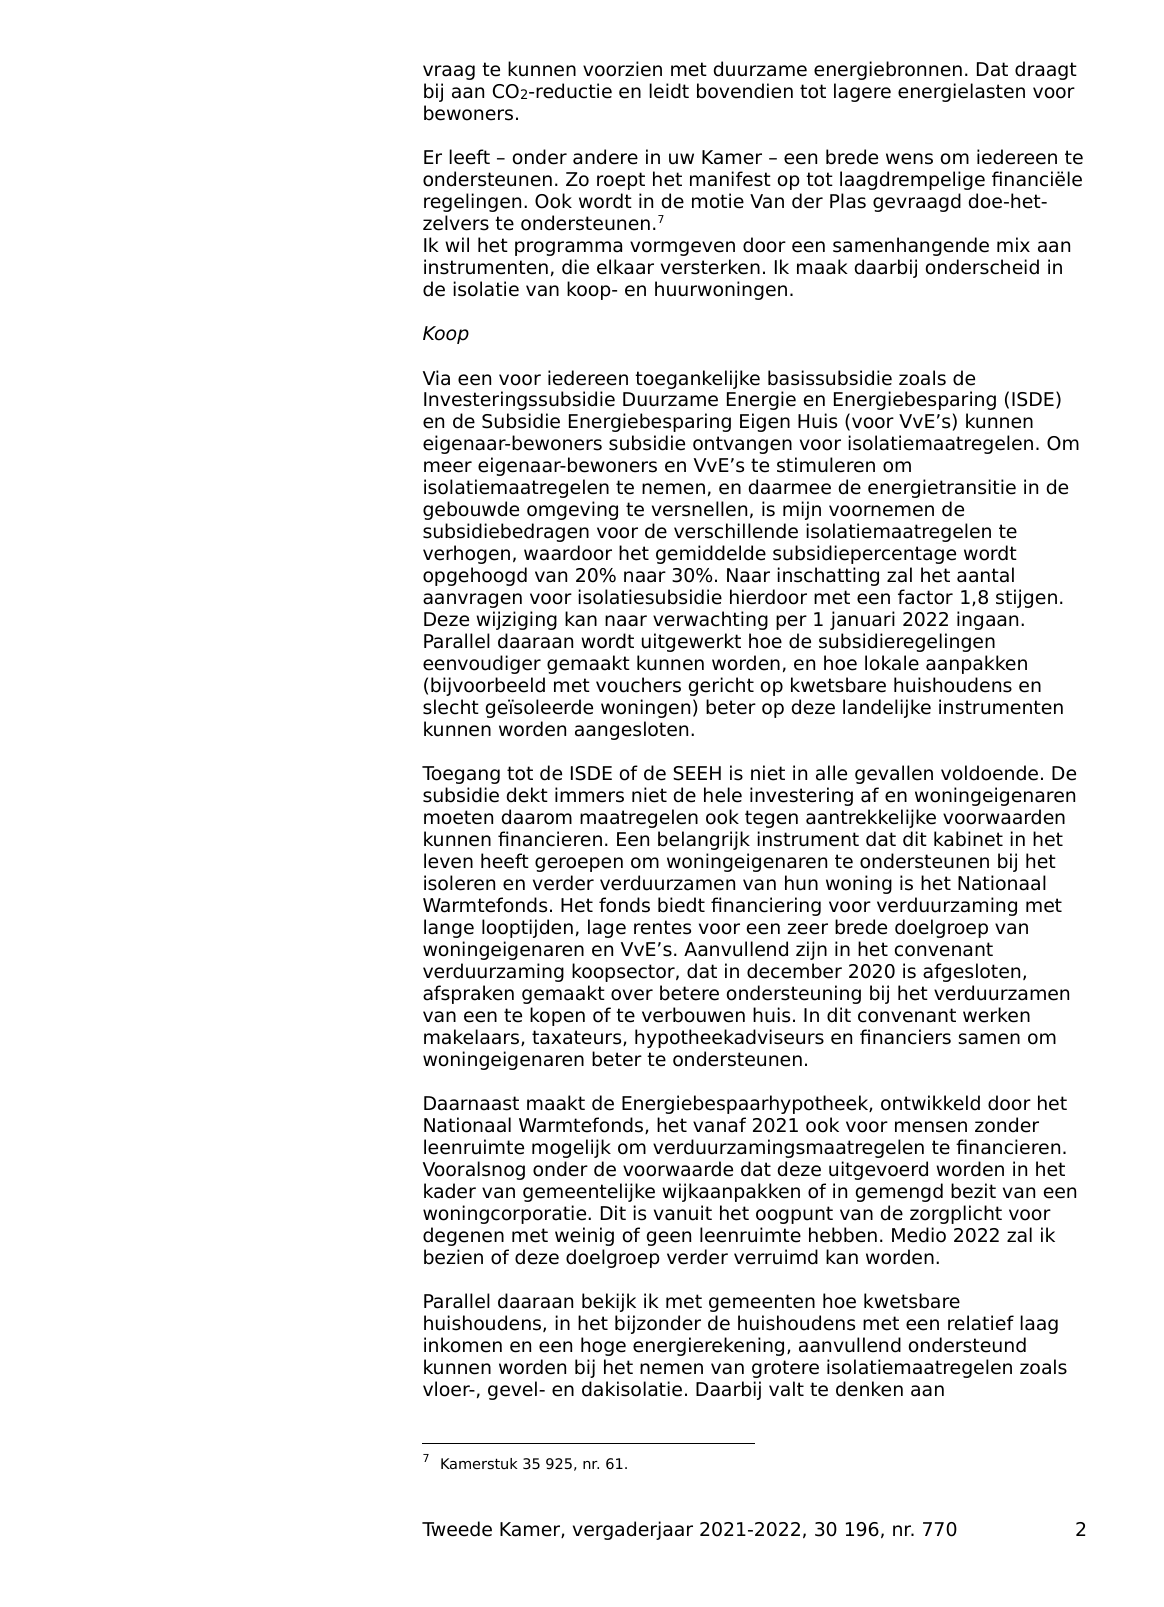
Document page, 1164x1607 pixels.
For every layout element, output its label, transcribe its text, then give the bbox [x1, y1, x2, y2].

subtitle Koop [422, 323, 1087, 345]
text Ik wil het programma vormgeven door een samenhangende mix aan instrumenten, die elkaar versterken. Ik maak daarbij onderscheid in de isolatie van koop- en huurwoningen. [422, 235, 1087, 301]
text Toegang tot de ISDE of de SEEH is niet in alle gevallen voldoende. De subsidie dekt immers niet de hele investering af en woningeigenaren moeten daarom maatregelen ook tegen aantrekkelijke voorwaarden kunnen financieren. Een belangrijk instrument dat dit kabinet in het leven heeft geroepen om woningeigenaren te ondersteunen bij het isoleren en verder verduurzamen van hun woning is het Nationaal Warmtefonds. Het fonds biedt financiering voor verduurzaming met lange looptijden, lage rentes voor een zeer brede doelgroep van woningeigenaren en VvE’s. Aanvullend zijn in het convenant verduurzaming koopsector, dat in december 2020 is afgesloten, afspraken gemaakt over betere ondersteuning bij het verduurzamen van een te kopen of te verbouwen huis. In dit convenant werken makelaars, taxateurs, hypotheekadviseurs en financiers samen om woningeigenaren beter te ondersteunen. [422, 763, 1087, 1071]
text Via een voor iedereen toegankelijke basissubsidie zoals de Investeringssubsidie Duurzame Energie en Energiebesparing (ISDE) en de Subsidie Energiebesparing Eigen Huis (voor VvE’s) kunnen eigenaar-bewoners subsidie ontvangen voor isolatiemaatregelen. Om meer eigenaar-bewoners en VvE’s te stimuleren om isolatiemaatregelen te nemen, en daarmee de energietransitie in de gebouwde omgeving te versnellen, is mijn voornemen de subsidiebedragen voor de verschillende isolatiemaatregelen te verhogen, waardoor het gemiddelde subsidiepercentage wordt opgehoogd van 20% naar 30%. Naar inschatting zal het aantal aanvragen voor isolatiesubsidie hierdoor met een factor 1,8 stijgen. Deze wijziging kan naar verwachting per 1 januari 2022 ingaan. Parallel daaraan wordt uitgewerkt hoe de subsidieregelingen eenvoudiger gemaakt kunnen worden, en hoe lokale aanpakken (bijvoorbeeld met vouchers gericht op kwetsbare huishoudens en slecht geïsoleerde woningen) beter op deze landelijke instrumenten kunnen worden aangesloten. [422, 367, 1087, 741]
text Daarnaast maakt de Energiebespaarhypotheek, ontwikkeld door het Nationaal Warmtefonds, het vanaf 2021 ook voor mensen zonder leenruimte mogelijk om verduurzamingsmaatregelen te financieren. Vooralsnog onder de voorwaarde dat deze uitgevoerd worden in het kader van gemeentelijke wijkaanpakken of in gemengd bezit van een woningcorporatie. Dit is vanuit het oogpunt van de zorgplicht voor degenen met weinig of geen leenruimte hebben. Medio 2022 zal ik bezien of deze doelgroep verder verruimd kan worden. [422, 1093, 1087, 1269]
text Parallel daaraan bekijk ik met gemeenten hoe kwetsbare huishoudens, in het bijzonder de huishoudens met een relatief laag inkomen en een hoge energierekening, aanvullend ondersteund kunnen worden bij het nemen van grotere isolatiemaatregelen zoals vloer-, gevel- en dakisolatie. Daarbij valt te denken aan [422, 1291, 1087, 1401]
text vraag te kunnen voorzien met duurzame energiebronnen. Dat draagt bij aan CO2-reductie en leidt bovendien tot lagere energielasten voor bewoners. [422, 59, 1087, 125]
text Kamerstuk 35 925, nr. 61. [422, 1452, 1087, 1474]
text Er leeft – onder andere in uw Kamer – een brede wens om iedereen te ondersteunen. Zo roept het manifest op tot laagdrempelige financiële regelingen. Ook wordt in de motie Van der Plas gevraagd doe-het-zelvers te ondersteunen. [422, 147, 1087, 235]
